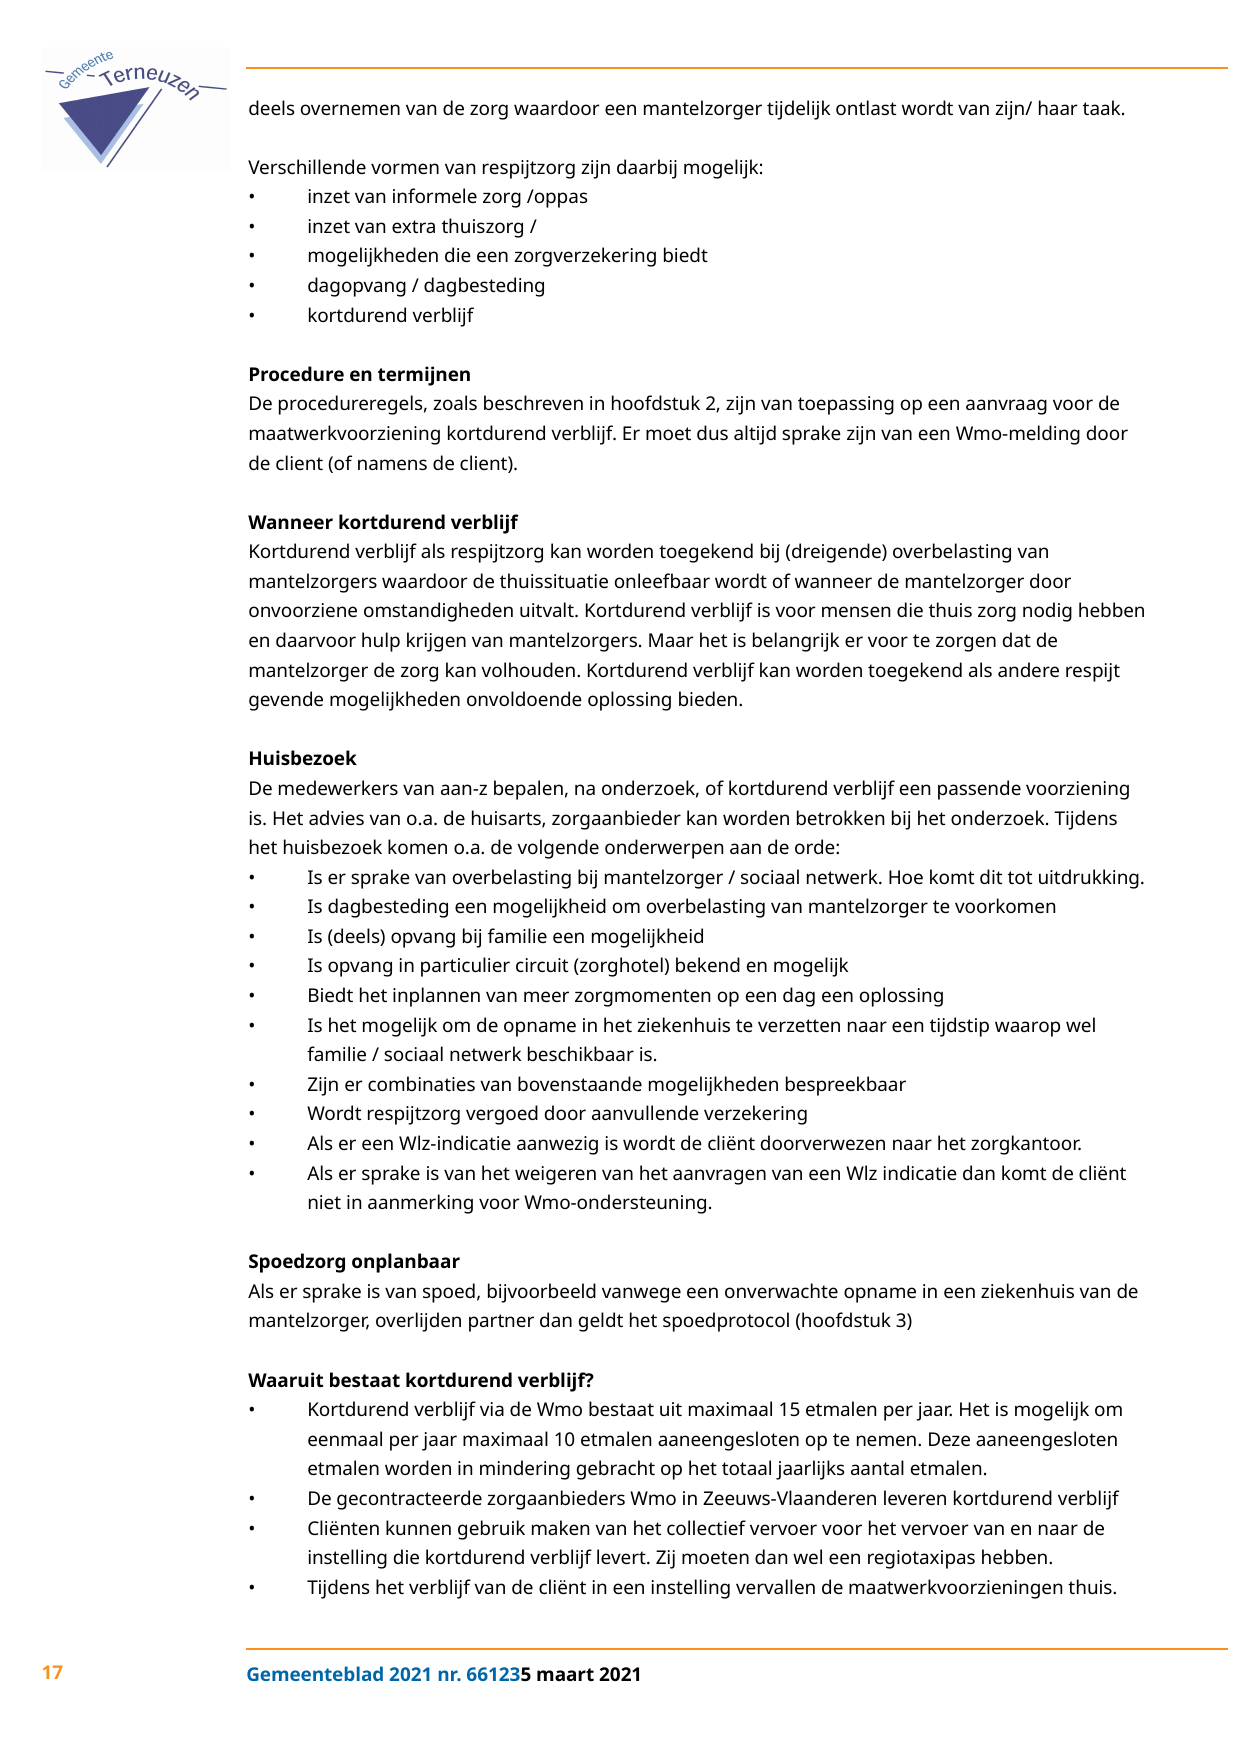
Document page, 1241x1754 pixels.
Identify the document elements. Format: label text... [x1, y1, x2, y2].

text De medewerkers van aan-z bepalen, na onderzoek, of kortdurend verblijf een passende voorziening is. Het advies van o.a. de huisarts, zorgaanbieder kan worden betrokken bij het onderzoek. Tijdens het huisbezoek komen o.a. de volgende onderwerpen aan de orde: [248, 775, 1152, 860]
list inzet van informele zorg /oppas [248, 183, 1152, 209]
list Zijn er combinaties van bovenstaande mogelijkheden bespreekbaar [248, 1071, 1152, 1097]
text De procedureregels, zoals beschreven in hoofdstuk 2, zijn van toepassing op een aanvraag voor de maatwerkvoorziening kortdurend verblijf. Er moet dus altijd sprake zijn van een Wmo-melding door de client (of namens de client). [248, 391, 1152, 476]
text Huisbezoek [248, 746, 1152, 771]
text Waaruit bestaat kortdurend verblijf? [248, 1367, 1152, 1393]
list inzet van extra thuiszorg / [248, 213, 1152, 239]
list Is opvang in particulier circuit (zorghotel) bekend en mogelijk [248, 953, 1152, 978]
text Procedure en termijnen [248, 361, 1152, 387]
text Als er sprake is van spoed, bijvoorbeeld vanwege een onverwachte opname in een ziekenhuis van de mantelzorger, overlijden partner dan geldt het spoedprotocol (hoofdstuk 3) [248, 1278, 1152, 1333]
list kortdurend verblijf [248, 302, 1152, 328]
list De gecontracteerde zorgaanbieders Wmo in Zeeuws-Vlaanderen leveren kortdurend verblijf [248, 1485, 1152, 1511]
list Als er een Wlz-indicatie aanwezig is wordt de cliënt doorverwezen naar het zorgkantoor. [248, 1130, 1152, 1156]
list Kortdurend verblijf via de Wmo bestaat uit maximaal 15 etmalen per jaar. Het is mogelijk om eenmaal per jaar maximaal 10 etmalen aaneengesloten op te nemen. Deze aaneengesloten etmalen worden in mindering gebracht op het totaal jaarlijks aantal etmalen. [248, 1396, 1152, 1481]
text Verschillende vormen van respijtzorg zijn daarbij mogelijk: [248, 154, 1152, 180]
list dagopvang / dagbesteding [248, 272, 1152, 298]
text Spoedzorg onplanbaar [248, 1248, 1152, 1274]
list Is het mogelijk om de opname in het ziekenhuis te verzetten naar een tijdstip waarop wel familie / sociaal netwerk beschikbaar is. [248, 1012, 1152, 1067]
picture [41, 47, 231, 172]
list Cliënten kunnen gebruik maken van het collectief vervoer voor het vervoer van en naar de instelling die kortdurend verblijf levert. Zij moeten dan wel een regiotaxipas hebben. [248, 1515, 1152, 1570]
list Biedt het inplannen van meer zorgmomenten op een dag een oplossing [248, 982, 1152, 1008]
list Is (deels) opvang bij familie een mogelijkheid [248, 923, 1152, 949]
list Als er sprake is van het weigeren van het aanvragen van een Wlz indicatie dan komt de cliënt niet in aanmerking voor Wmo-ondersteuning. [248, 1160, 1152, 1215]
list Wordt respijtzorg vergoed door aanvullende verzekering [248, 1101, 1152, 1126]
list Is er sprake van overbelasting bij mantelzorger / sociaal netwerk. Hoe komt dit tot uitdrukking. [248, 864, 1152, 890]
text Wanneer kortdurend verblijf [248, 509, 1152, 535]
list Is dagbesteding een mogelijkheid om overbelasting van mantelzorger te voorkomen [248, 893, 1152, 919]
text Kortdurend verblijf als respijtzorg kan worden toegekend bij (dreigende) overbelasting van mantelzorgers waardoor de thuissituatie onleefbaar wordt of wanneer de mantelzorger door onvoorziene omstandigheden uitvalt. Kortdurend verblijf is voor mensen die thuis zorg nodig hebben en daarvoor hulp krijgen van mantelzorgers. Maar het is belangrijk er voor te zorgen dat de mantelzorger de zorg kan volhouden. Kortdurend verblijf kan worden toegekend als andere respijt gevende mogelijkheden onvoldoende oplossing bieden. [248, 538, 1152, 712]
list Tijdens het verblijf van de cliënt in een instelling vervallen de maatwerkvoorzieningen thuis. [248, 1574, 1152, 1600]
list mogelijkheden die een zorgverzekering biedt [248, 243, 1152, 268]
text deels overnemen van de zorg waardoor een mantelzorger tijdelijk ontlast wordt van zijn/ haar taak. [248, 95, 1152, 121]
